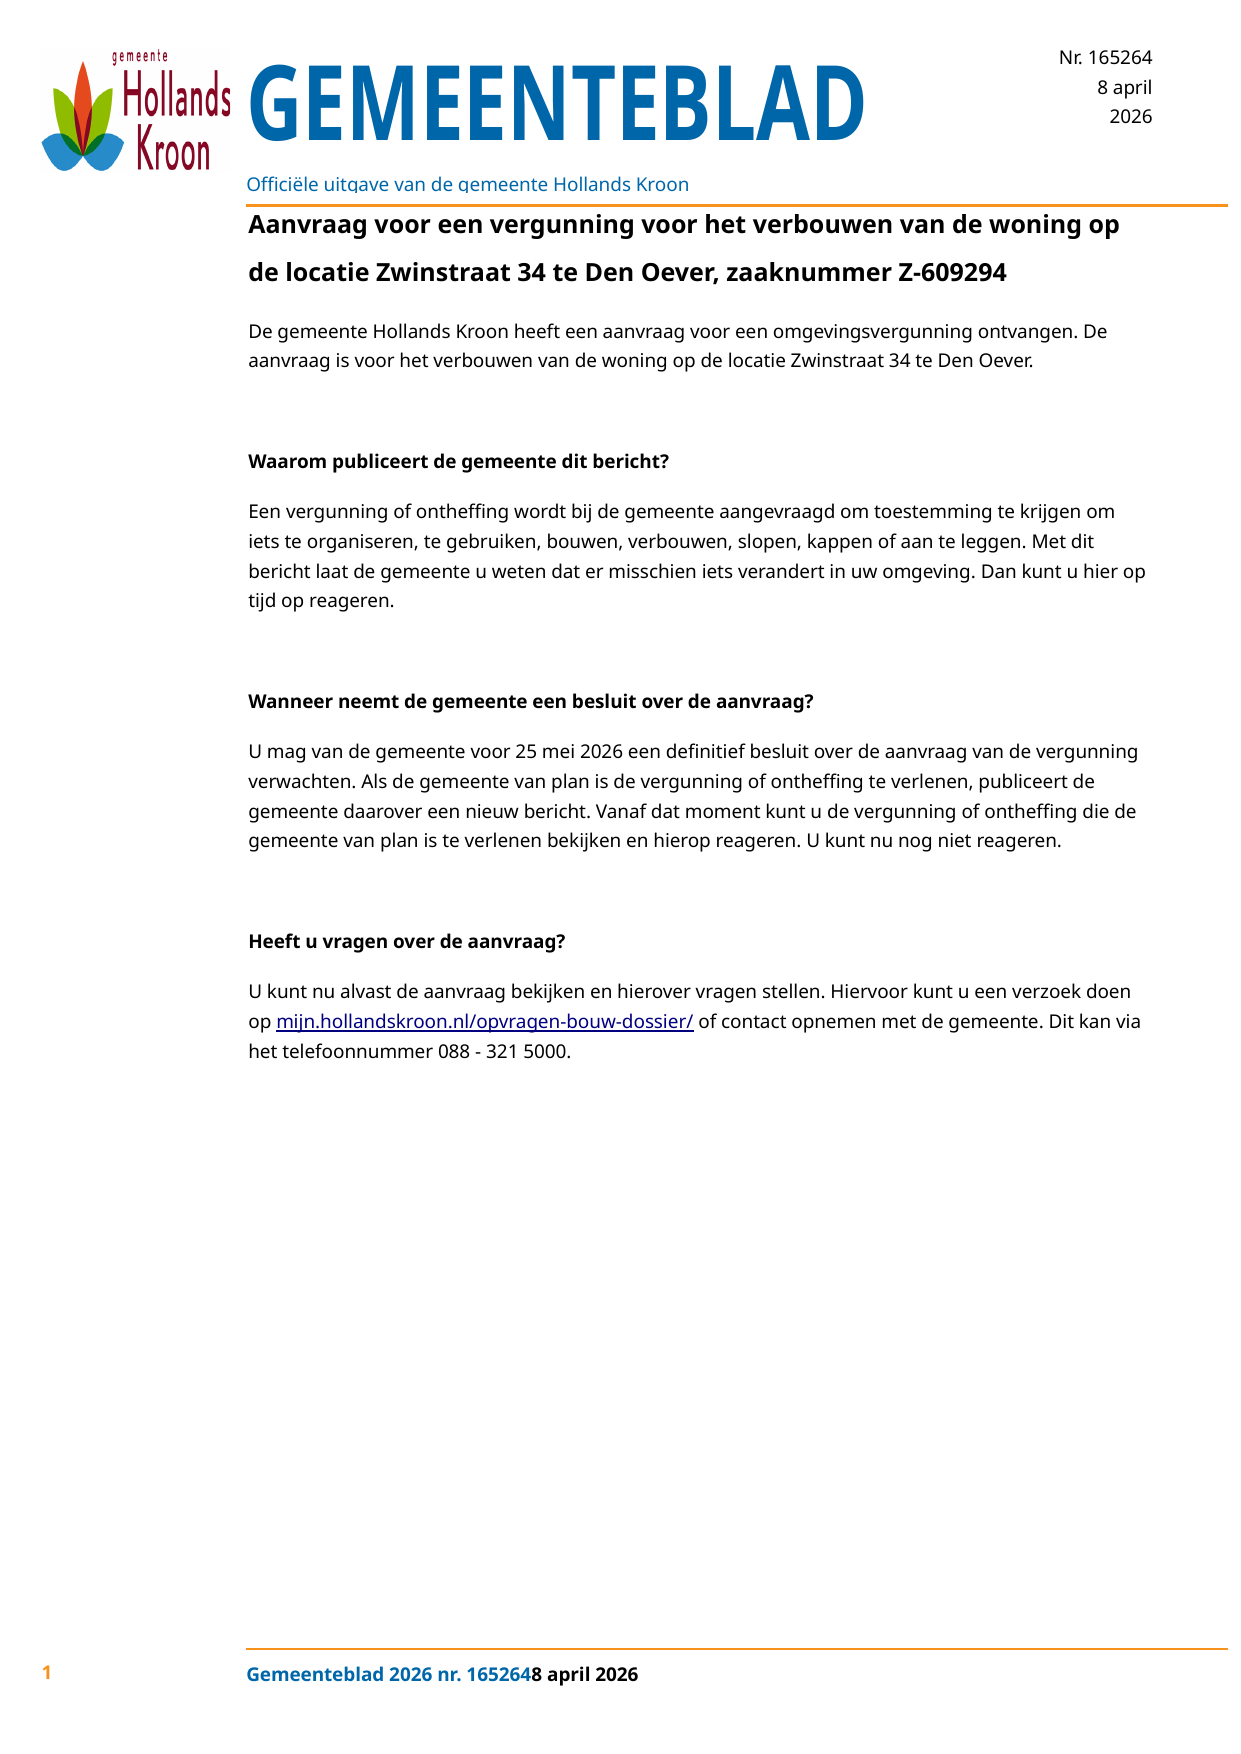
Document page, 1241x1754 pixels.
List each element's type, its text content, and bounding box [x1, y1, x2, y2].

text Waarom publiceert de gemeente dit bericht? [248, 448, 1152, 474]
text U kunt nu alvast de aanvraag bekijken en hierover vragen stellen. Hiervoor kunt u een verzoek doen op mijn.hollandskroon.nl/opvragen-bouw-dossier/ of contact opnemen met de gemeente. Dit kan via het telefoonnummer 088 - 321 5000. [248, 979, 1152, 1064]
text Heeft u vragen over de aanvraag? [248, 928, 1152, 954]
text Wanneer neemt de gemeente een besluit over de aanvraag? [248, 688, 1152, 714]
text Een vergunning of ontheffing wordt bij de gemeente aangevraagd om toestemming te krijgen om iets te organiseren, te gebruiken, bouwen, verbouwen, slopen, kappen of aan te leggen. Met dit bericht laat de gemeente u weten dat er misschien iets verandert in uw omgeving. Dan kunt u hier op tijd op reageren. [248, 499, 1152, 613]
picture [41, 47, 231, 172]
text U mag van de gemeente voor 25 mei 2026 een definitief besluit over de aanvraag van de vergunning verwachten. Als de gemeente van plan is de vergunning of ontheffing te verlenen, publiceert de gemeente daarover een nieuw bericht. Vanaf dat moment kunt u de vergunning of ontheffing die de gemeente van plan is te verlenen bekijken en hierop reageren. U kunt nu nog niet reageren. [248, 739, 1152, 853]
text De gemeente Hollands Kroon heeft een aanvraag voor een omgevingsvergunning ontvangen. De aanvraag is voor het verbouwen van de woning op de locatie Zwinstraat 34 te Den Oever. [248, 318, 1152, 373]
text Aanvraag voor een vergunning voor het verbouwen van de woning op de locatie Zwinstraat 34 te Den Oever, zaaknummer Z-609294 [248, 207, 1152, 288]
